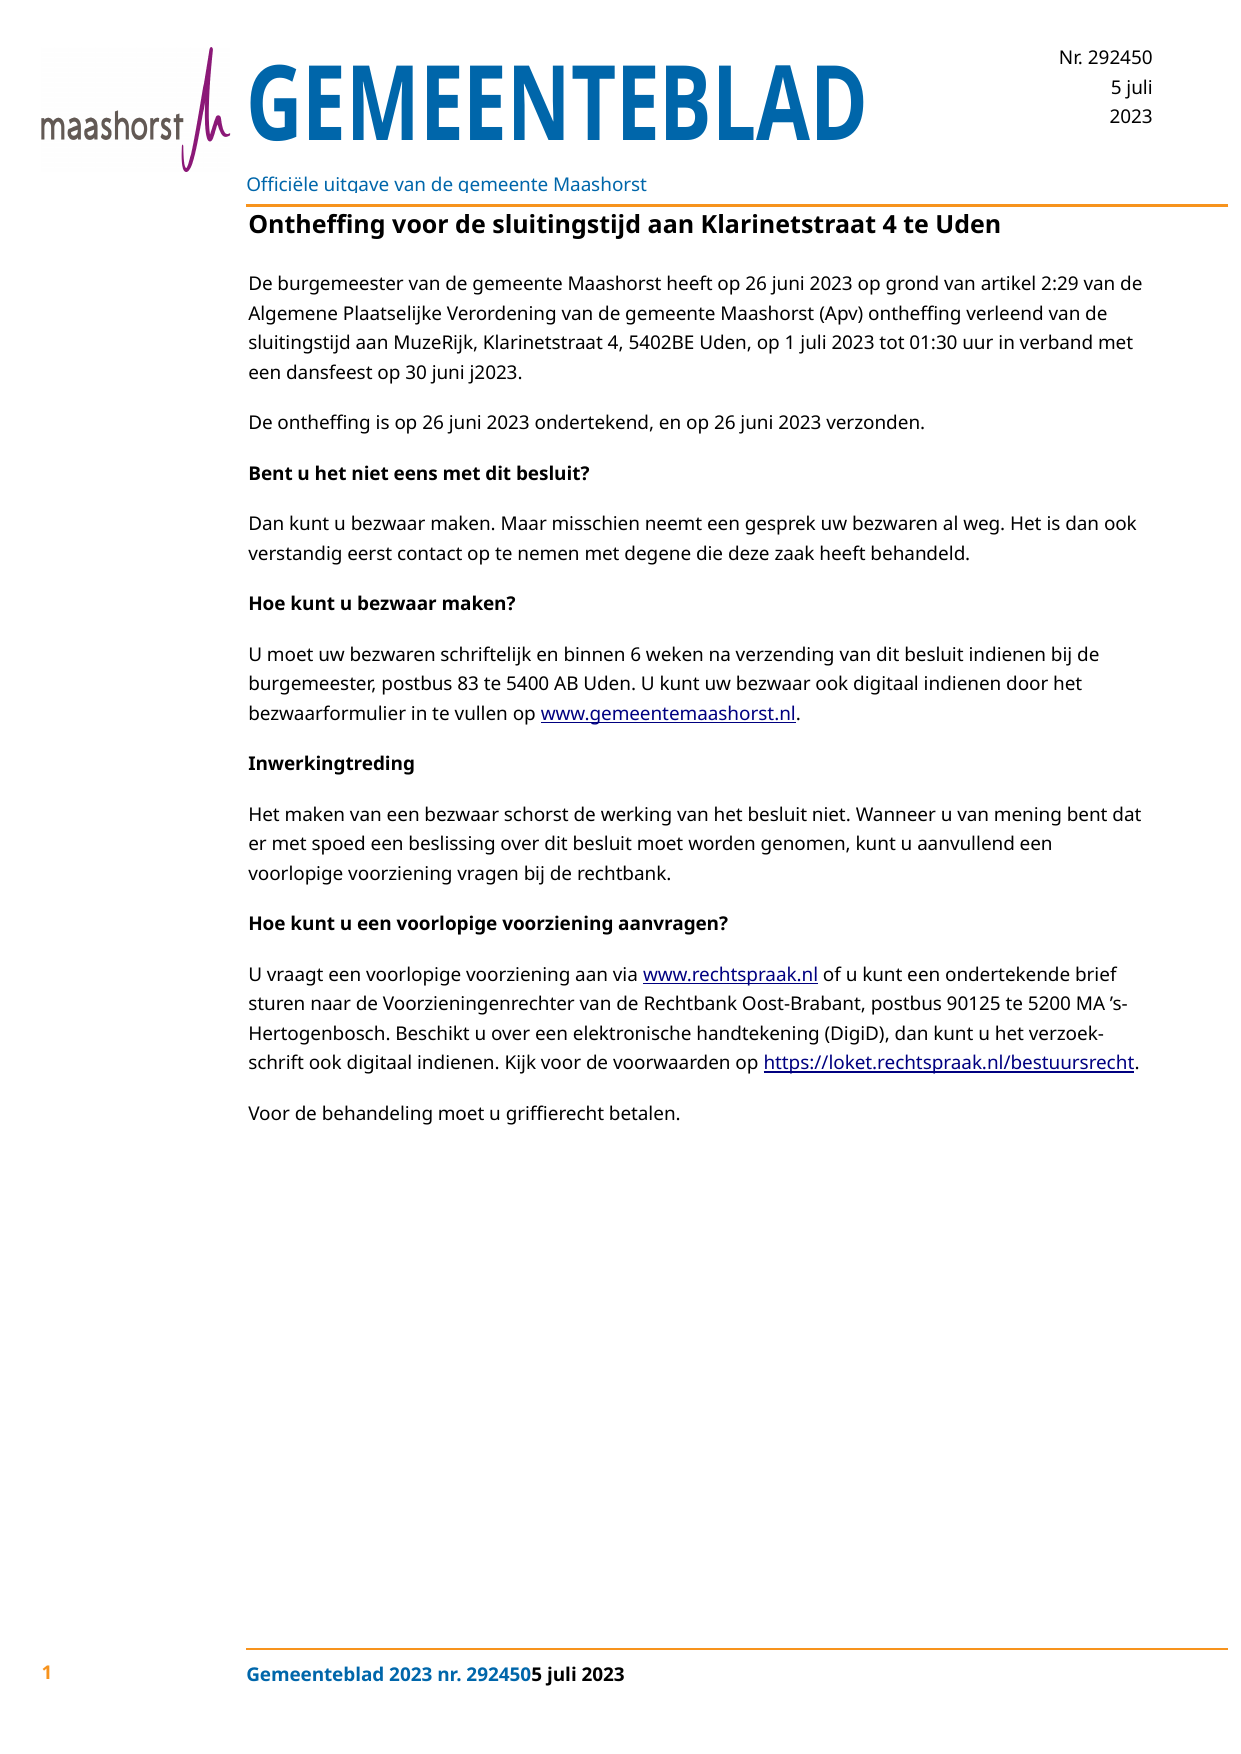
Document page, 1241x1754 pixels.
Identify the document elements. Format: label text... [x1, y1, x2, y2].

text De ontheffing is op 26 juni 2023 ondertekend, en op 26 juni 2023 verzonden. [248, 409, 1152, 435]
text Het maken van een bezwaar schorst de werking van het besluit niet. Wanneer u van mening bent dat er met spoed een beslissing over dit besluit moet worden genomen, kunt u aanvullend een voorlopige voorziening vragen bij de rechtbank. [248, 801, 1152, 886]
text U moet uw bezwaren schriftelijk en binnen 6 weken na verzending van dit besluit indienen bij de burgemeester, postbus 83 te 5400 AB Uden. U kunt uw bezwaar ook digitaal indienen door het bezwaarformulier in te vullen op www.gemeentemaashorst.nl. [248, 641, 1152, 726]
text U vraagt een voorlopige voorziening aan via www.rechtspraak.nl of u kunt een ondertekende brief sturen naar de Voorzieningenrechter van de Rechtbank Oost-Brabant, postbus 90125 te 5200 MA ’s-Hertogenbosch. Beschikt u over een elektronische handtekening (DigiD), dan kunt u het verzoek-schrift ook digitaal indienen. Kijk voor de voorwaarden op https://loket.rechtspraak.nl/bestuursrecht. [248, 961, 1152, 1075]
picture [41, 47, 231, 172]
text De burgemeester van de gemeente Maashorst heeft op 26 juni 2023 op grond van artikel 2:29 van de Algemene Plaatselijke Verordening van de gemeente Maashorst (Apv) ontheffing verleend van de sluitingstijd aan MuzeRijk, Klarinetstraat 4, 5402BE Uden, op 1 juli 2023 tot 01:30 uur in verband met een dansfeest op 30 juni j2023. [248, 270, 1152, 385]
text Ontheffing voor de sluitingstijd aan Klarinetstraat 4 te Uden [248, 207, 1152, 241]
text Hoe kunt u een voorlopige voorziening aanvragen? [248, 910, 1152, 936]
text Voor de behandeling moet u griffierecht betalen. [248, 1100, 1152, 1126]
text Inwerkingtreding [248, 750, 1152, 776]
text Dan kunt u bezwaar maken. Maar misschien neemt een gesprek uw bezwaren al weg. Het is dan ook verstandig eerst contact op te nemen met degene die deze zaak heeft behandeld. [248, 510, 1152, 566]
text Hoe kunt u bezwaar maken? [248, 590, 1152, 616]
text Bent u het niet eens met dit besluit? [248, 460, 1152, 486]
